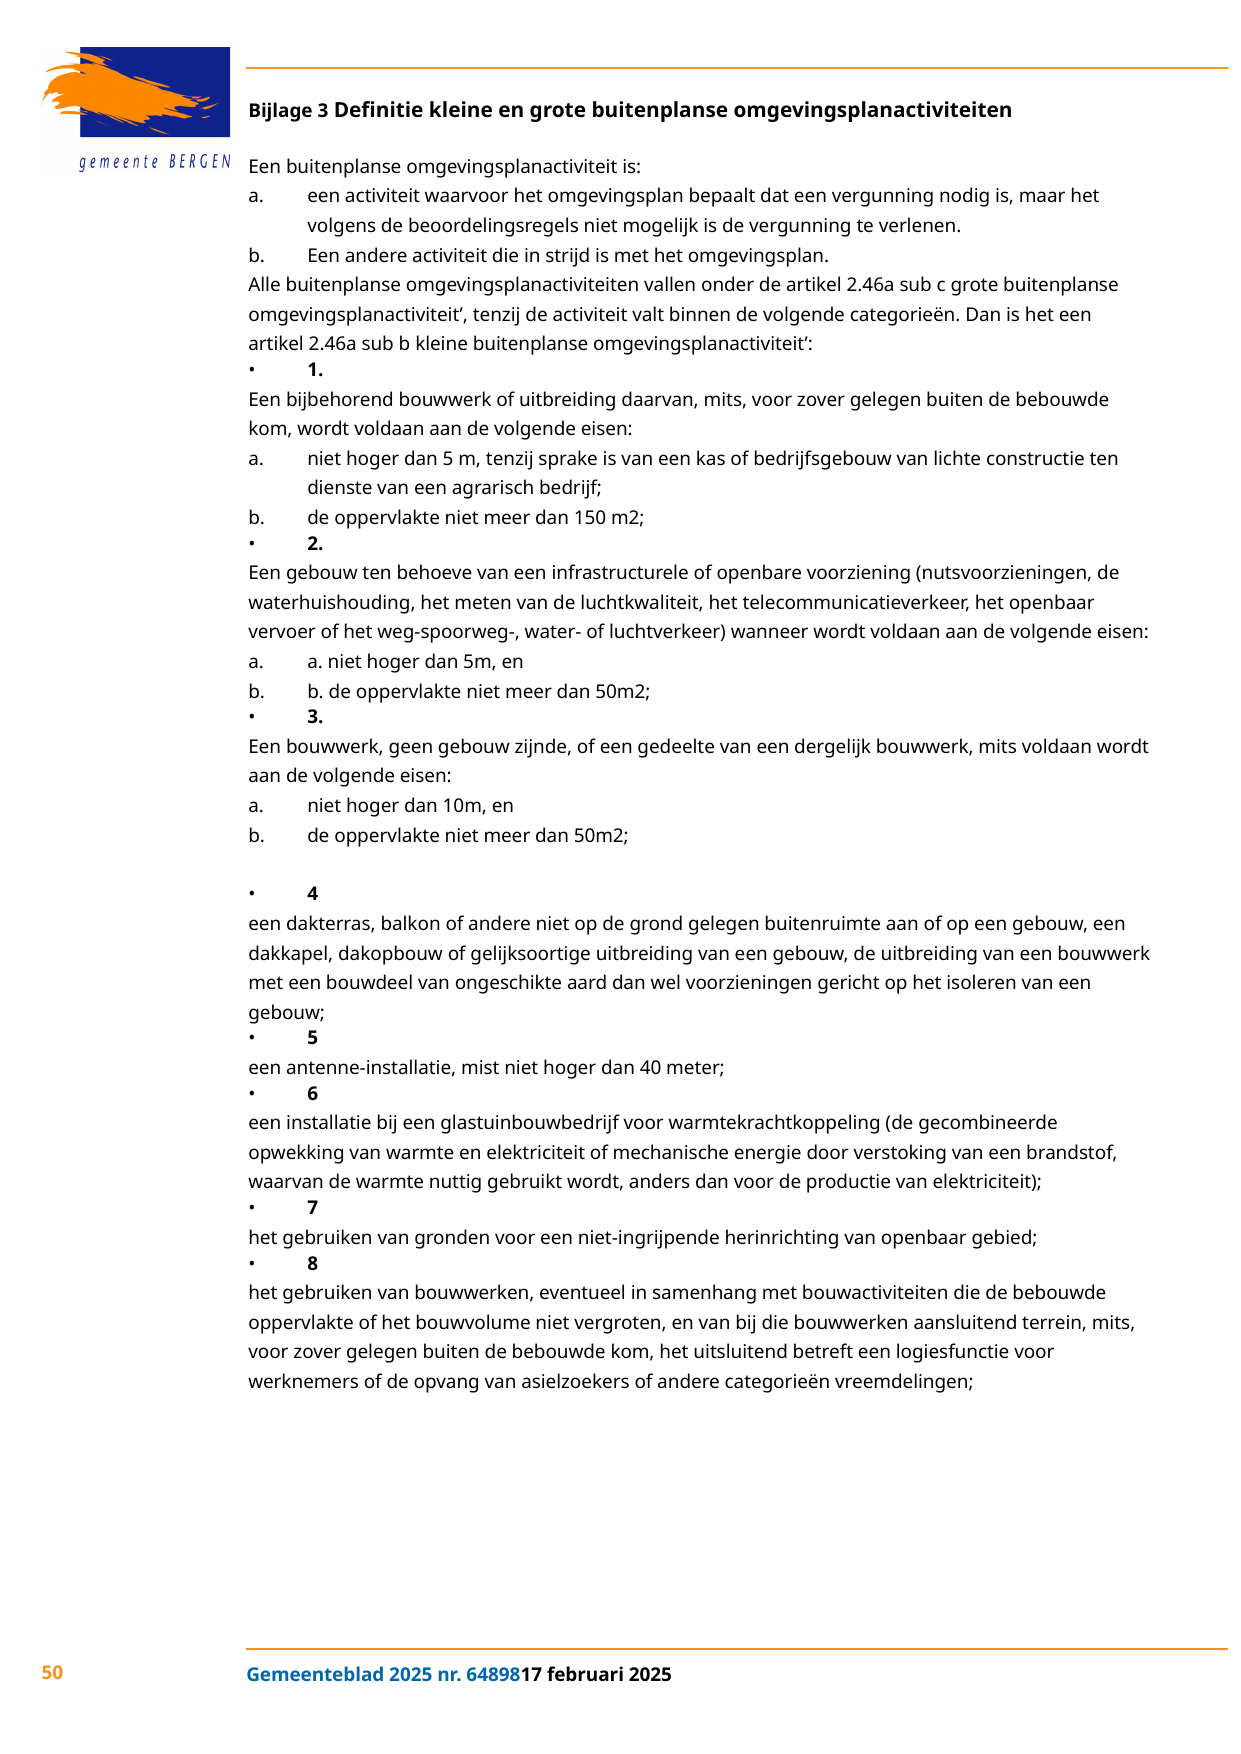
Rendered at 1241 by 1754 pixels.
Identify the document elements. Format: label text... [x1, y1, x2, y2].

table_cell 8 het gebruiken van bouwwerken, eventueel in samenhang met bouwactiviteiten die de bebouwde oppervlakte of het bouwvolume niet vergroten, en van bij die bouwwerken aansluitend terrein, mits, voor zover gelegen buiten de bebouwde kom, het uitsluitend betreft een logiesfunctie voor werknemers of de opvang van asielzoekers of andere categorieën vreemdelingen; [248, 1250, 1152, 1394]
table_cell 7 het gebruiken van gronden voor een niet-ingrijpende herinrichting van openbaar gebied; [248, 1194, 1152, 1250]
picture [41, 47, 231, 172]
table_cell 5 een antenne-installatie, mist niet hoger dan 40 meter; [248, 1025, 1152, 1080]
table_cell 6 een installatie bij een glastuinbouwbedrijf voor warmtekrachtkoppeling (de gecombineerde opwekking van warmte en elektriciteit of mechanische energie door verstoking van een brandstof, waarvan de warmte nuttig gebruikt wordt, anders dan voor de productie van elektriciteit); [248, 1080, 1152, 1194]
text Bijlage 3 Definitie kleine en grote buitenplanse omgevingsplanactiviteiten [248, 95, 1152, 123]
table_header 4 een dakterras, balkon of andere niet op de grond gelegen buitenruimte aan of op een gebouw, een dakkapel, dakopbouw of gelijksoortige uitbreiding van een gebouw, de uitbreiding van een bouwwerk met een bouwdeel van ongeschikte aard dan wel voorzieningen gericht op het isoleren van een gebouw; [248, 881, 1152, 1024]
table_header Een buitenplanse omgevingsplanactiviteit is: een activiteit waarvoor het omgevingsplan bepaalt dat een vergunning nodig is, maar het volgens de beoordelingsregels niet mogelijk is de vergunning te verlenen. Een andere activiteit die in strijd is met het omgevingsplan. Alle buitenplanse omgevingsplanactiviteiten vallen onder de artikel 2.46a sub c grote buitenplanse omgevingsplanactiviteit’, tenzij de activiteit valt binnen de volgende categorieën. Dan is het een artikel 2.46a sub b kleine buitenplanse omgevingsplanactiviteit’: [248, 153, 1152, 356]
table_cell 1. Een bijbehorend bouwwerk of uitbreiding daarvan, mits, voor zover gelegen buiten de bebouwde kom, wordt voldaan aan de volgende eisen: niet hoger dan 5 m, tenzij sprake is van een kas of bedrijfsgebouw van lichte constructie ten dienste van een agrarisch bedrijf; de oppervlakte niet meer dan 150 m2; [248, 356, 1152, 530]
table_cell 2. Een gebouw ten behoeve van een infrastructurele of openbare voorziening (nutsvoorzieningen, de waterhuishouding, het meten van de luchtkwaliteit, het telecommunicatieverkeer, het openbaar vervoer of het weg-spoorweg-, water- of luchtverkeer) wanneer wordt voldaan aan de volgende eisen: a. niet hoger dan 5m, en b. de oppervlakte niet meer dan 50m2; [248, 530, 1152, 703]
table_cell 3. Een bouwwerk, geen gebouw zijnde, of een gedeelte van een dergelijk bouwwerk, mits voldaan wordt aan de volgende eisen: niet hoger dan 10m, en de oppervlakte niet meer dan 50m2; [248, 704, 1152, 848]
